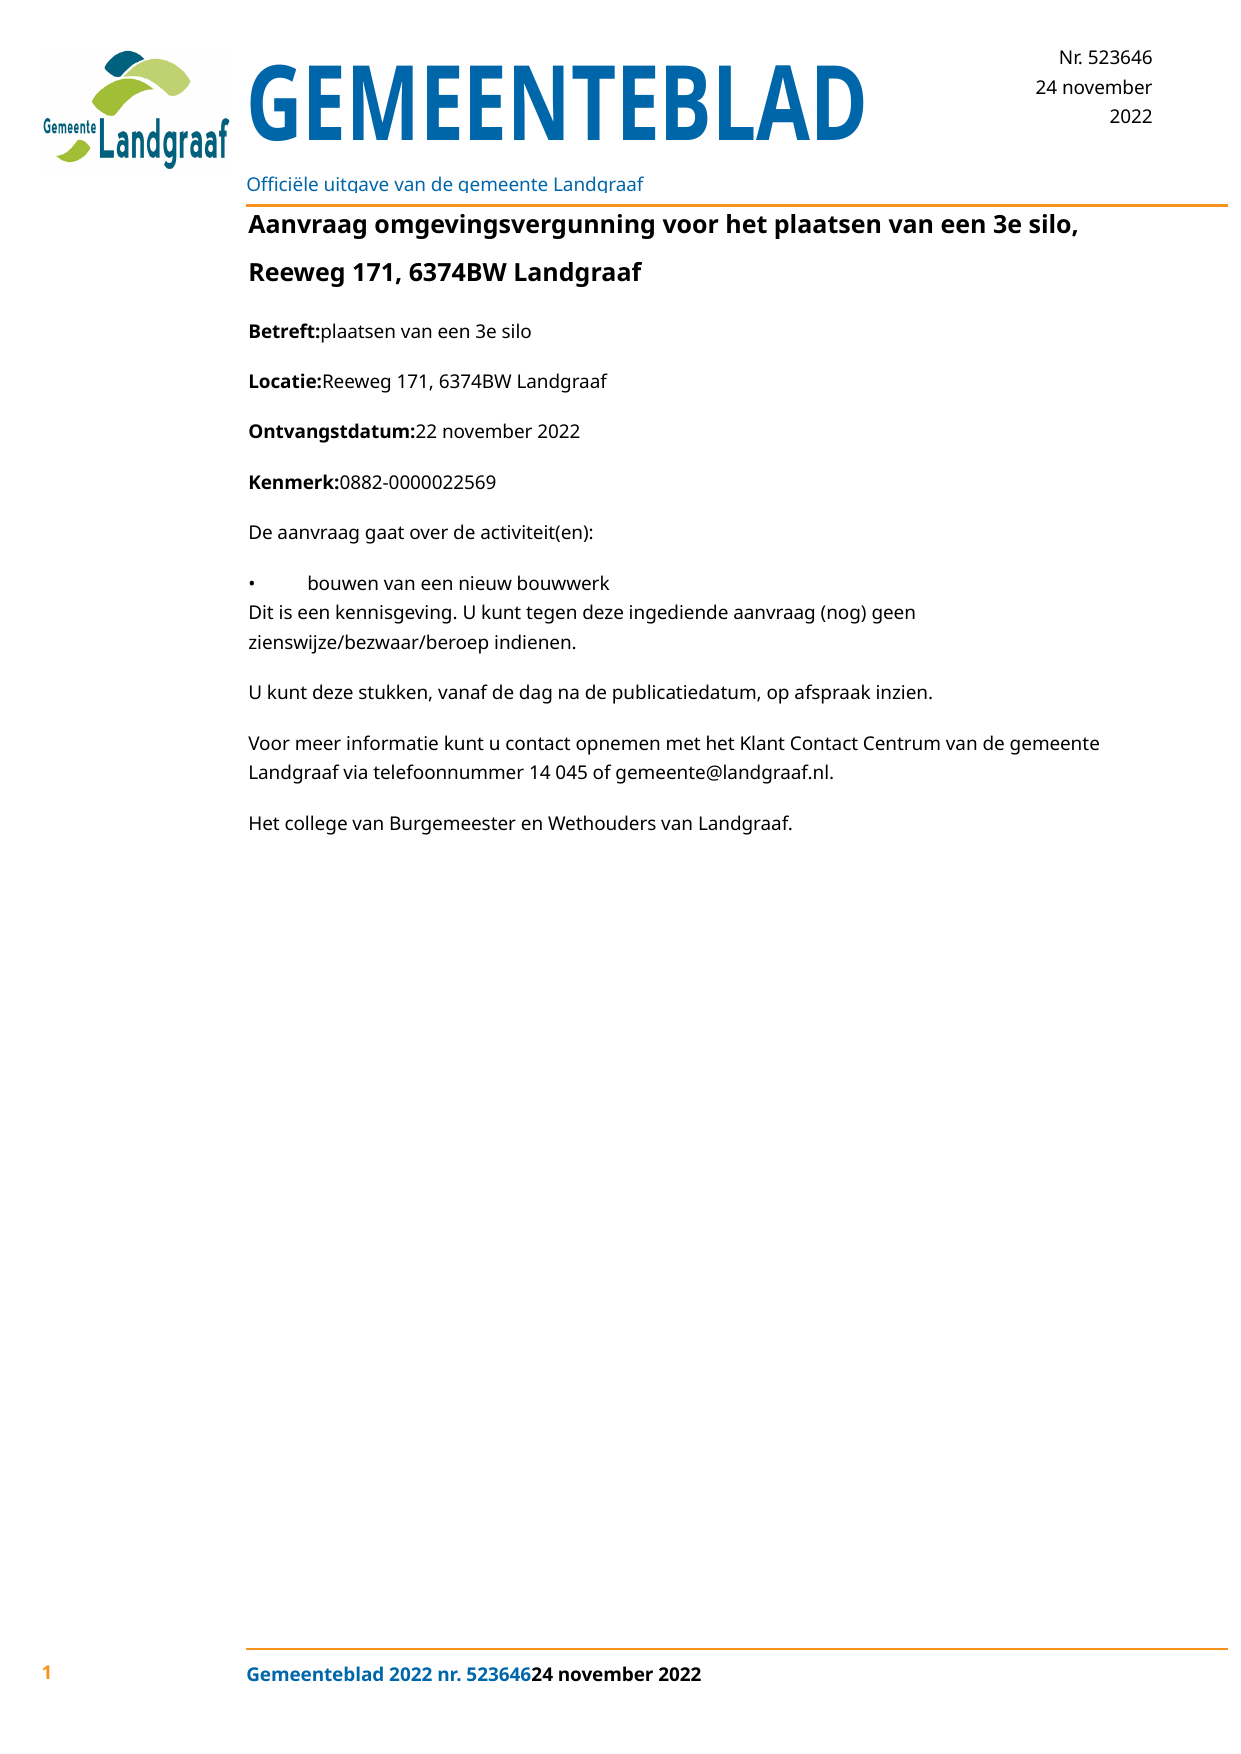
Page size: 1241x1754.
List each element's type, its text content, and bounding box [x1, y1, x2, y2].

picture [41, 47, 231, 172]
text Betreft:plaatsen van een 3e silo [248, 318, 1152, 344]
text Ontvangstdatum:22 november 2022 [248, 419, 1152, 444]
text Voor meer informatie kunt u contact opnemen met het Klant Contact Centrum van de gemeente Landgraaf via telefoonnummer 14 045 of gemeente@landgraaf.nl. [248, 730, 1152, 785]
text Kenmerk:0882-0000022569 [248, 469, 1152, 495]
text Locatie:Reeweg 171, 6374BW Landgraaf [248, 368, 1152, 394]
text Aanvraag omgevingsvergunning voor het plaatsen van een 3e silo, Reeweg 171, 6374BW Landgraaf [248, 207, 1152, 288]
text De aanvraag gaat over de activiteit(en): [248, 519, 1152, 545]
list bouwen van een nieuw bouwwerk [248, 570, 1152, 596]
text Het college van Burgemeester en Wethouders van Landgraaf. [248, 810, 1152, 836]
text Dit is een kennisgeving. U kunt tegen deze ingediende aanvraag (nog) geen zienswijze/bezwaar/beroep indienen. [248, 599, 1152, 655]
text U kunt deze stukken, vanaf de dag na de publicatiedatum, op afspraak inzien. [248, 679, 1152, 705]
